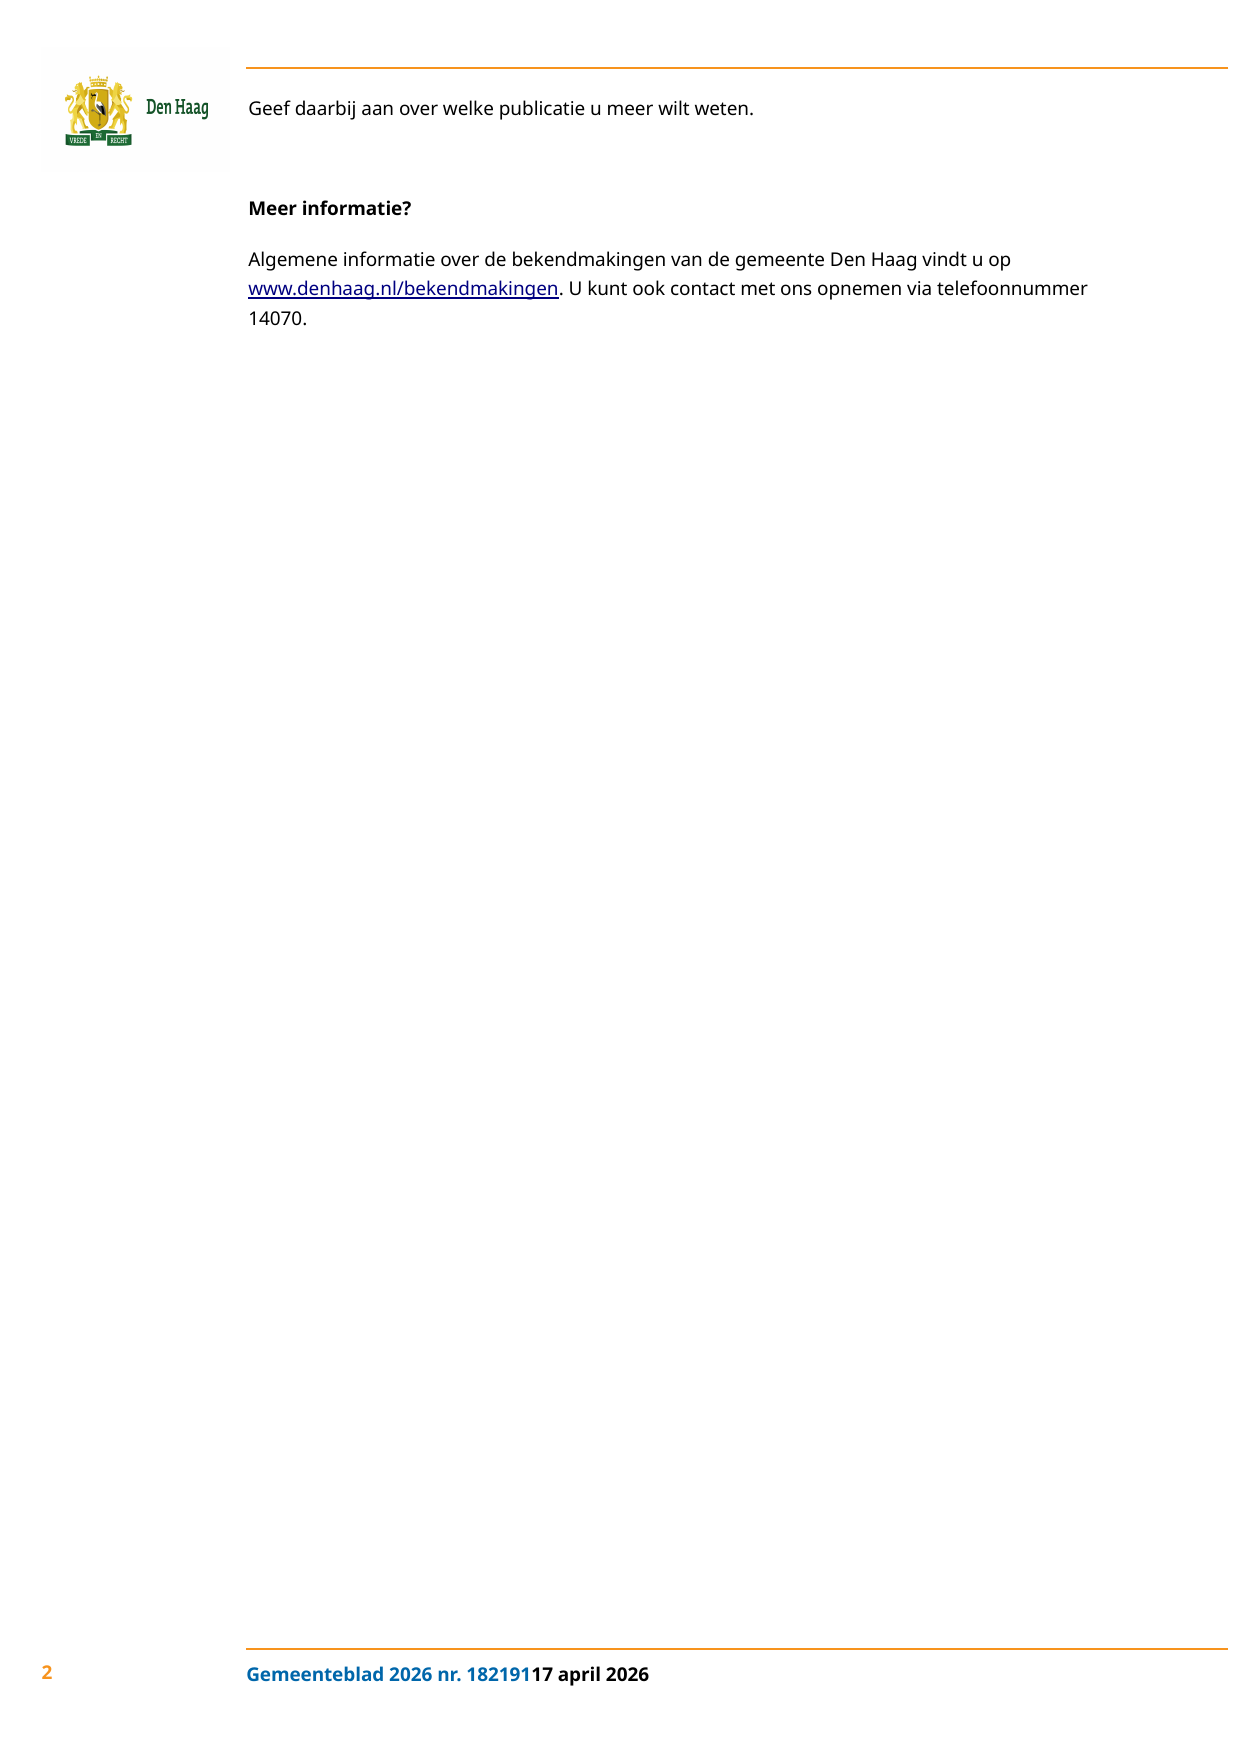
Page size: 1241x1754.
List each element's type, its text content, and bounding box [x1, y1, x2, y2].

text Algemene informatie over de bekendmakingen van de gemeente Den Haag vindt u op www.denhaag.nl/bekendmakingen. U kunt ook contact met ons opnemen via telefoonnummer 14070. [248, 246, 1152, 331]
picture [41, 47, 231, 172]
text Meer informatie? [248, 196, 1152, 221]
text Geef daarbij aan over welke publicatie u meer wilt weten. [248, 95, 1152, 121]
